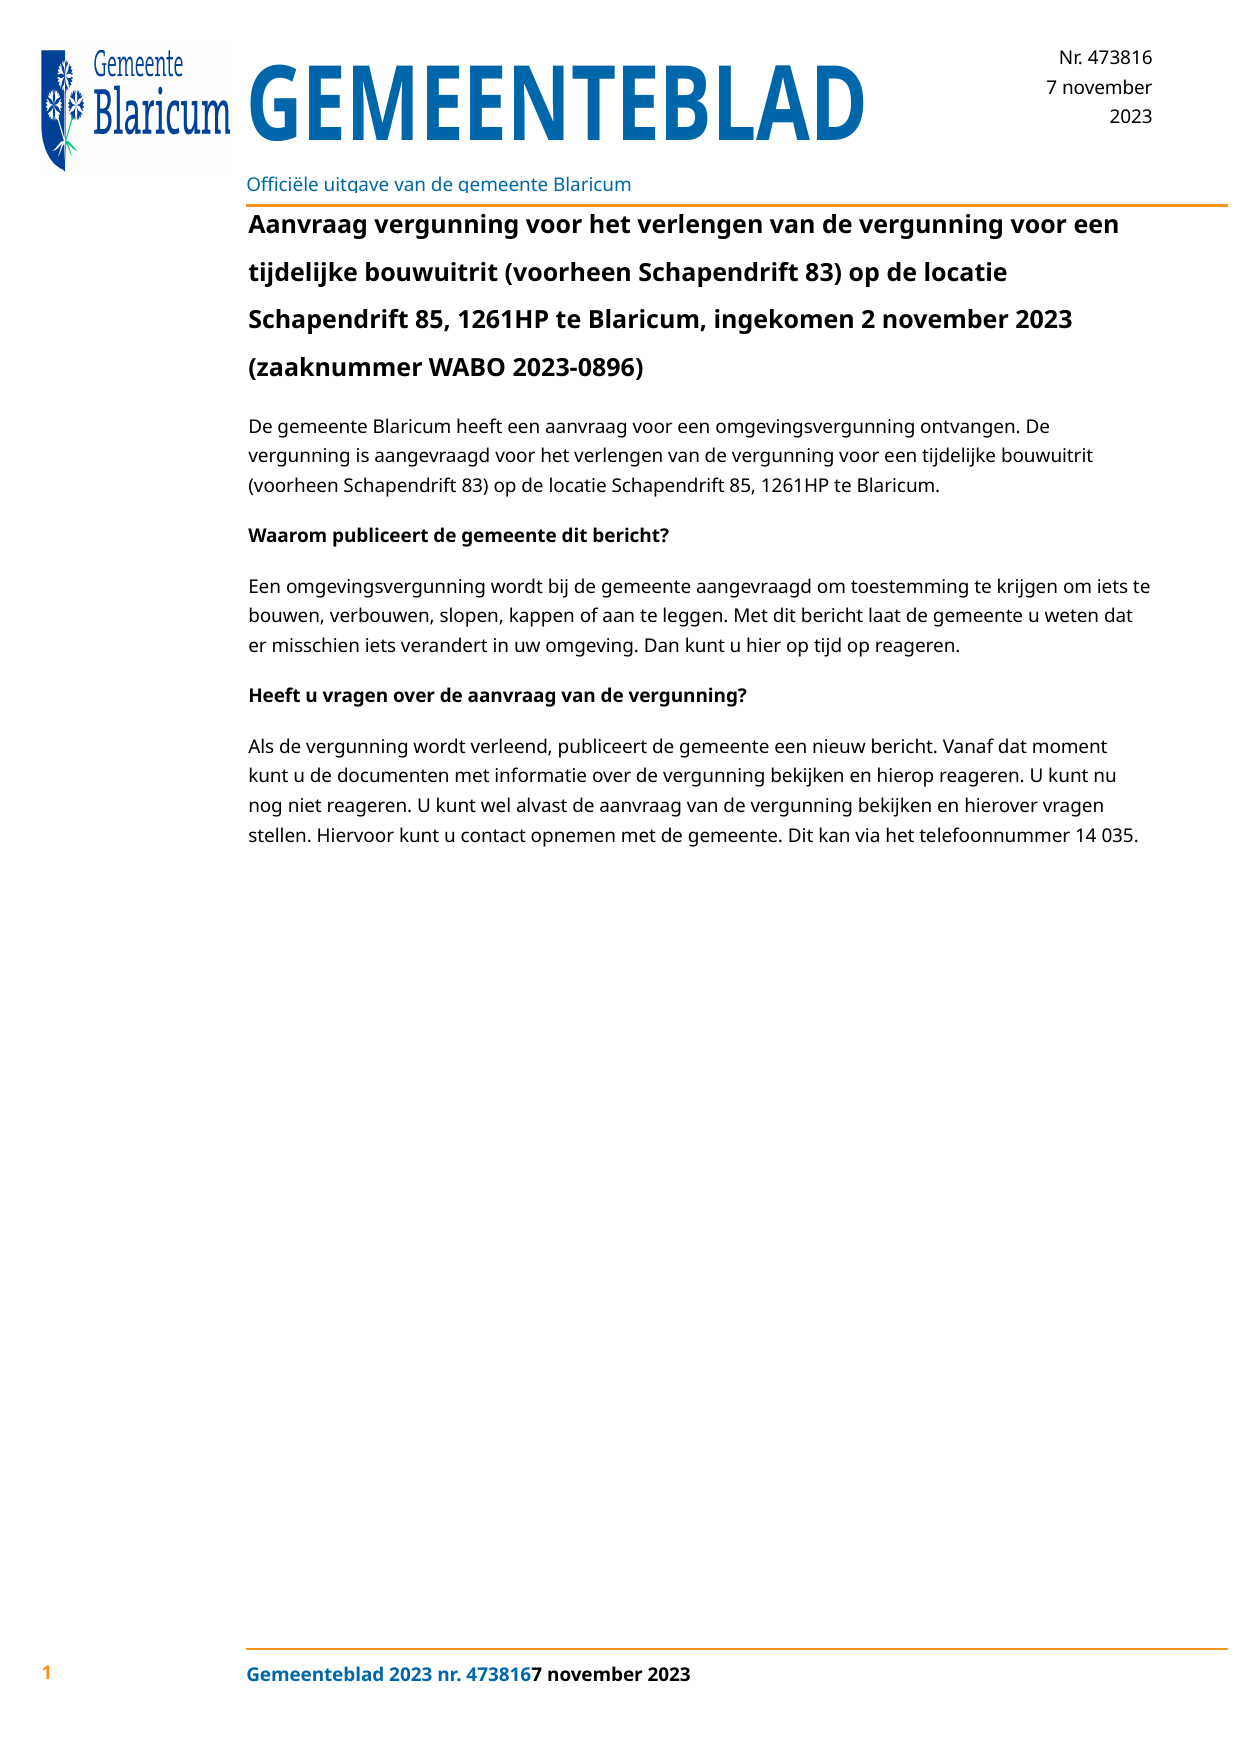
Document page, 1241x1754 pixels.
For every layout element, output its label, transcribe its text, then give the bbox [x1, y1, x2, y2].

text De gemeente Blaricum heeft een aanvraag voor een omgevingsvergunning ontvangen. De vergunning is aangevraagd voor het verlengen van de vergunning voor een tijdelijke bouwuitrit (voorheen Schapendrift 83) op de locatie Schapendrift 85, 1261HP te Blaricum. [248, 413, 1152, 498]
text Waarom publiceert de gemeente dit bericht? [248, 523, 1152, 548]
text Een omgevingsvergunning wordt bij de gemeente aangevraagd om toestemming te krijgen om iets te bouwen, verbouwen, slopen, kappen of aan te leggen. Met dit bericht laat de gemeente u weten dat er misschien iets verandert in uw omgeving. Dan kunt u hier op tijd op reageren. [248, 573, 1152, 658]
picture [41, 47, 231, 172]
text Aanvraag vergunning voor het verlengen van de vergunning voor een tijdelijke bouwuitrit (voorheen Schapendrift 83) op de locatie Schapendrift 85, 1261HP te Blaricum, ingekomen 2 november 2023 (zaaknummer WABO 2023-0896) [248, 207, 1152, 384]
text Heeft u vragen over de aanvraag van de vergunning? [248, 683, 1152, 708]
text Als de vergunning wordt verleend, publiceert de gemeente een nieuw bericht. Vanaf dat moment kunt u de documenten met informatie over de vergunning bekijken en hierop reageren. U kunt nu nog niet reageren. U kunt wel alvast de aanvraag van de vergunning bekijken en hierover vragen stellen. Hiervoor kunt u contact opnemen met de gemeente. Dit kan via het telefoonnummer 14 035. [248, 733, 1152, 848]
